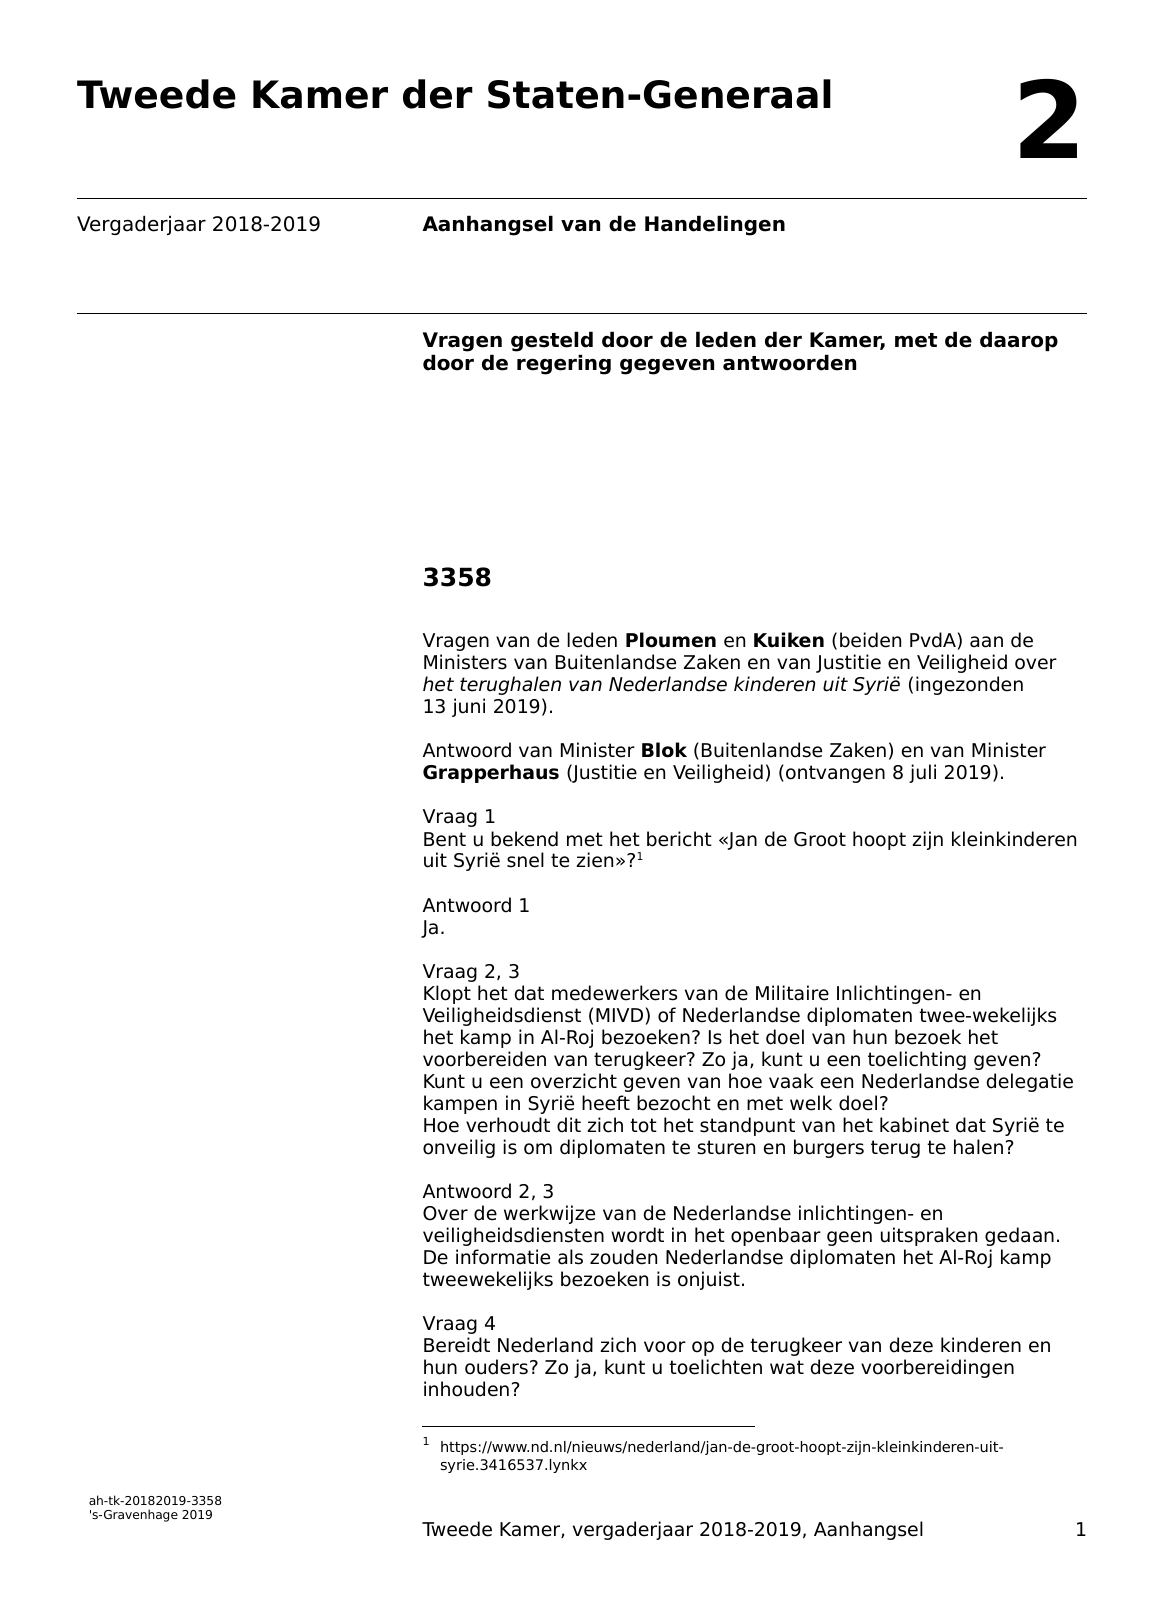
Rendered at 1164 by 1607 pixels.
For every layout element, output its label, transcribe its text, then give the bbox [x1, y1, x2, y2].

table_cell Vragen gesteld door de leden der Kamer, met de daarop door de regering gegeven antwoorden [422, 314, 1087, 375]
text Bent u bekend met het bericht «Jan de Groot hoopt zijn kleinkinderen uit Syrië snel te zien»? [422, 828, 1087, 872]
text Over de werkwijze van de Nederlandse inlichtingen- en veiligheidsdiensten wordt in het openbaar geen uitspraken gedaan. De informatie als zouden Nederlandse diplomaten het Al-Roj kamp tweewekelijks bezoeken is onjuist. [422, 1203, 1087, 1291]
text Antwoord van Minister Blok (Buitenlandse Zaken) en van Minister Grapperhaus (Justitie en Veiligheid) (ontvangen 8 juli 2019). [422, 740, 1087, 784]
table_header 2 [886, 59, 1087, 198]
table_cell [77, 314, 422, 375]
text Vraag 1 [422, 806, 1087, 828]
text 's-Gravenhage 2019 [88, 1508, 323, 1522]
text Antwoord 2, 3 [422, 1181, 1087, 1203]
table_cell Aanhangsel van de Handelingen [422, 199, 1087, 313]
text Hoe verhoudt dit zich tot het standpunt van het kabinet dat Syrië te onveilig is om diplomaten te sturen en burgers terug te halen? [422, 1114, 1087, 1158]
text Vragen van de leden Ploumen en Kuiken (beiden PvdA) aan de Ministers van Buitenlandse Zaken en van Justitie en Veiligheid over het terughalen van Nederlandse kinderen uit Syrië (ingezonden 13 juni 2019). [422, 630, 1087, 718]
text Vraag 4 [422, 1313, 1087, 1335]
text Bereidt Nederland zich voor op de terugkeer van deze kinderen en hun ouders? Zo ja, kunt u toelichten wat deze voorbereidingen inhouden? [422, 1335, 1087, 1401]
text 3358 [422, 563, 1087, 592]
text Ja. [422, 917, 1087, 938]
text Antwoord 1 [422, 894, 1087, 917]
text ah-tk-20182019-3358 [88, 1494, 323, 1508]
text Vraag 2, 3 [422, 961, 1087, 983]
table_header Tweede Kamer der Staten-Generaal [77, 59, 886, 198]
text https://www.nd.nl/nieuws/nederland/jan-de-groot-hoopt-zijn-kleinkinderen-uit-syrie.3416537.lynkx [422, 1435, 1087, 1474]
table_cell Vergaderjaar 2018-2019 [77, 199, 422, 313]
text Klopt het dat medewerkers van de Militaire Inlichtingen- en Veiligheidsdienst (MIVD) of Nederlandse diplomaten twee-wekelijks het kamp in Al-Roj bezoeken? Is het doel van hun bezoek het voorbereiden van terugkeer? Zo ja, kunt u een toelichting geven? Kunt u een overzicht geven van hoe vaak een Nederlandse delegatie kampen in Syrië heeft bezocht en met welk doel? [422, 983, 1087, 1114]
